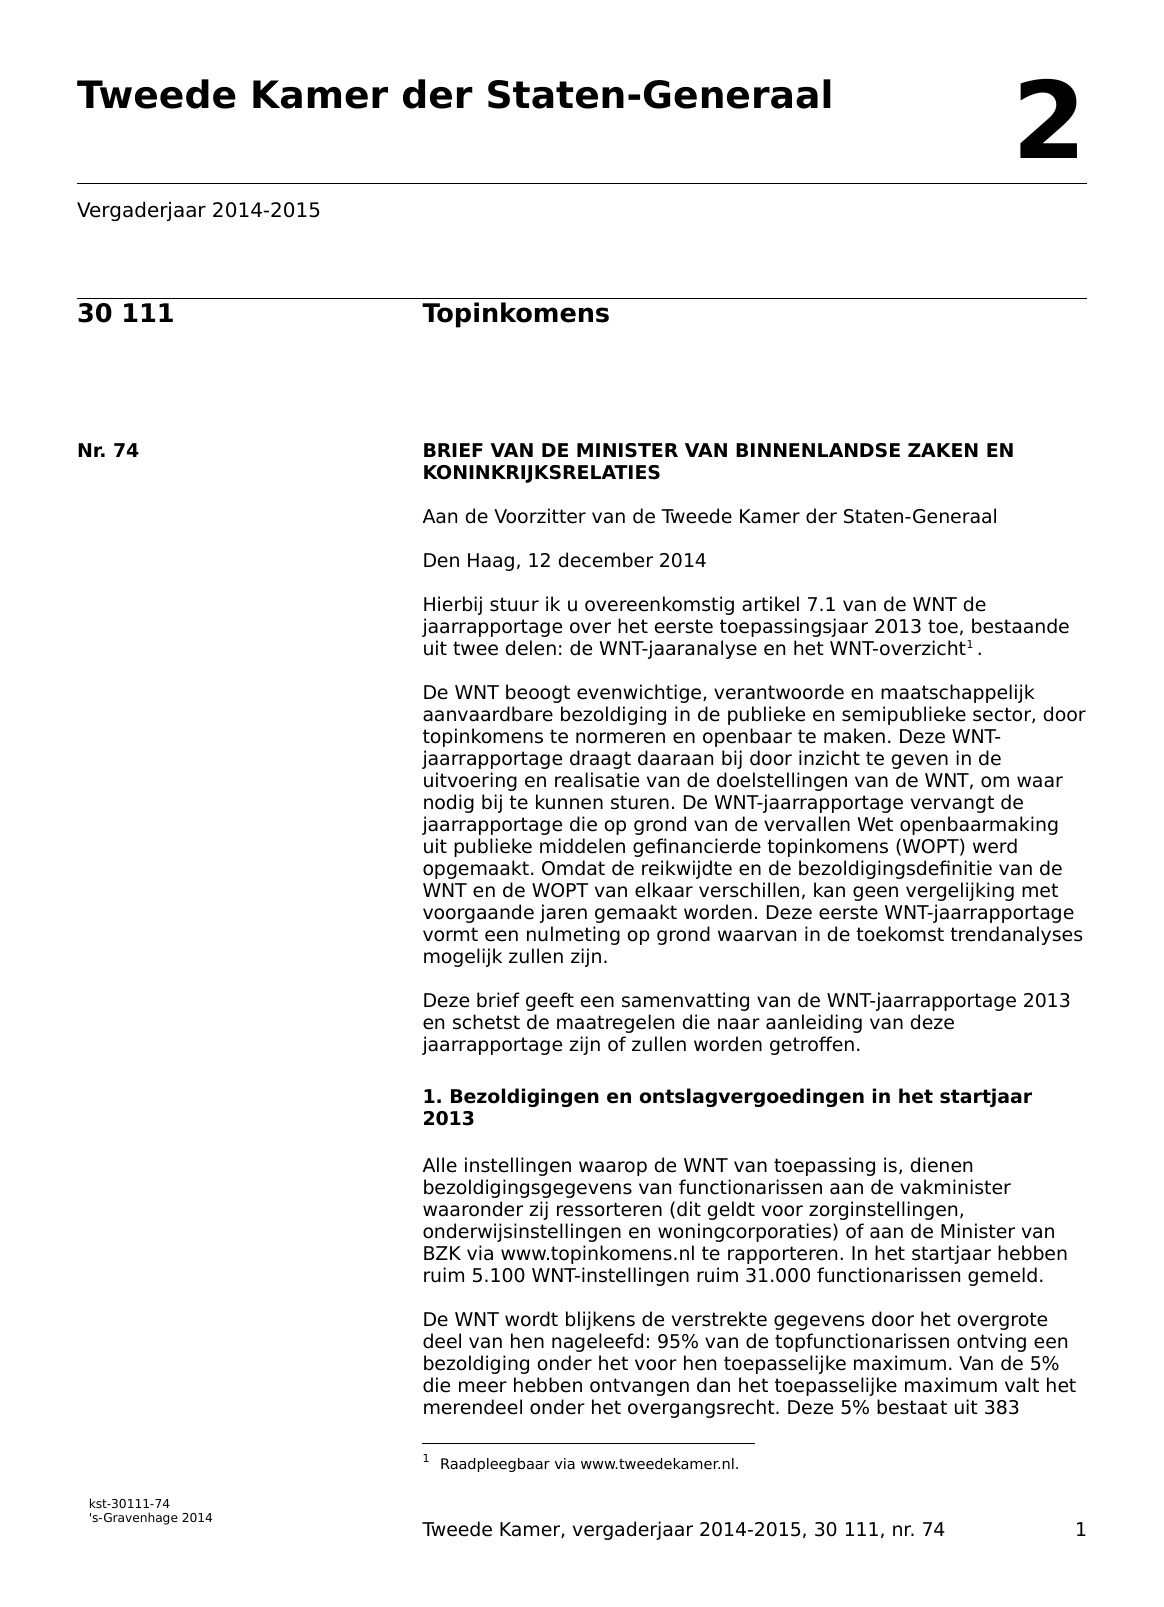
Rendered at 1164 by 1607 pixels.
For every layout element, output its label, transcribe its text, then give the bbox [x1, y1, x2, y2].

text Raadpleegbaar via www.tweedekamer.nl. [422, 1452, 1087, 1474]
text Alle instellingen waarop de WNT van toepassing is, dienen bezoldigingsgegevens van functionarissen aan de vakminister waaronder zij ressorteren (dit geldt voor zorginstellingen, onderwijsinstellingen en woningcorporaties) of aan de Minister van BZK via www.topinkomens.nl te rapporteren. In het startjaar hebben ruim 5.100 WNT-instellingen ruim 31.000 functionarissen gemeld. [422, 1155, 1087, 1287]
text Hierbij stuur ik u overeenkomstig artikel 7.1 van de WNT de jaarrapportage over het eerste toepassingsjaar 2013 toe, bestaande uit twee delen: de WNT-jaaranalyse en het WNT-overzicht. [422, 594, 1087, 660]
text Deze brief geeft een samenvatting van de WNT-jaarrapportage 2013 en schetst de maatregelen die naar aanleiding van deze jaarrapportage zijn of zullen worden getroffen. [422, 990, 1087, 1056]
text kst-30111-74 [88, 1497, 323, 1511]
table_header 2 [886, 59, 1087, 183]
text 's-Gravenhage 2014 [88, 1511, 323, 1525]
text De WNT wordt blijkens de verstrekte gegevens door het overgrote deel van hen nageleefd: 95% van de topfunctionarissen ontving een bezoldiging onder het voor hen toepasselijke maximum. Van de 5% die meer hebben ontvangen dan het toepasselijke maximum valt het merendeel onder het overgangsrecht. Deze 5% bestaat uit 383 [422, 1309, 1087, 1419]
subtitle 30 111 Topinkomens [77, 299, 1087, 329]
text Aan de Voorzitter van de Tweede Kamer der Staten-Generaal [422, 506, 1087, 528]
text De WNT beoogt evenwichtige, verantwoorde en maatschappelijk aanvaardbare bezoldiging in de publieke en semipublieke sector, door topinkomens te normeren en openbaar te maken. Deze WNT-jaarrapportage draagt daaraan bij door inzicht te geven in de uitvoering en realisatie van de doelstellingen van de WNT, om waar nodig bij te kunnen sturen. De WNT-jaarrapportage vervangt de jaarrapportage die op grond van de vervallen Wet openbaarmaking uit publieke middelen gefinancierde topinkomens (WOPT) werd opgemaakt. Omdat de reikwijdte en de bezoldigingsdefinitie van de WNT en de WOPT van elkaar verschillen, kan geen vergelijking met voorgaande jaren gemaakt worden. Deze eerste WNT-jaarrapportage vormt een nulmeting op grond waarvan in de toekomst trendanalyses mogelijk zullen zijn. [422, 682, 1087, 968]
subtitle Nr. 74 BRIEF VAN DE MINISTER VAN BINNENLANDSE ZAKEN EN KONINKRIJKSRELATIES [77, 440, 1087, 484]
text Den Haag, 12 december 2014 [422, 550, 1087, 572]
table_header Tweede Kamer der Staten-Generaal [77, 59, 886, 183]
table_cell Vergaderjaar 2014-2015 [77, 184, 1087, 298]
subtitle 1. Bezoldigingen en ontslagvergoedingen in het startjaar 2013 [422, 1086, 1087, 1130]
